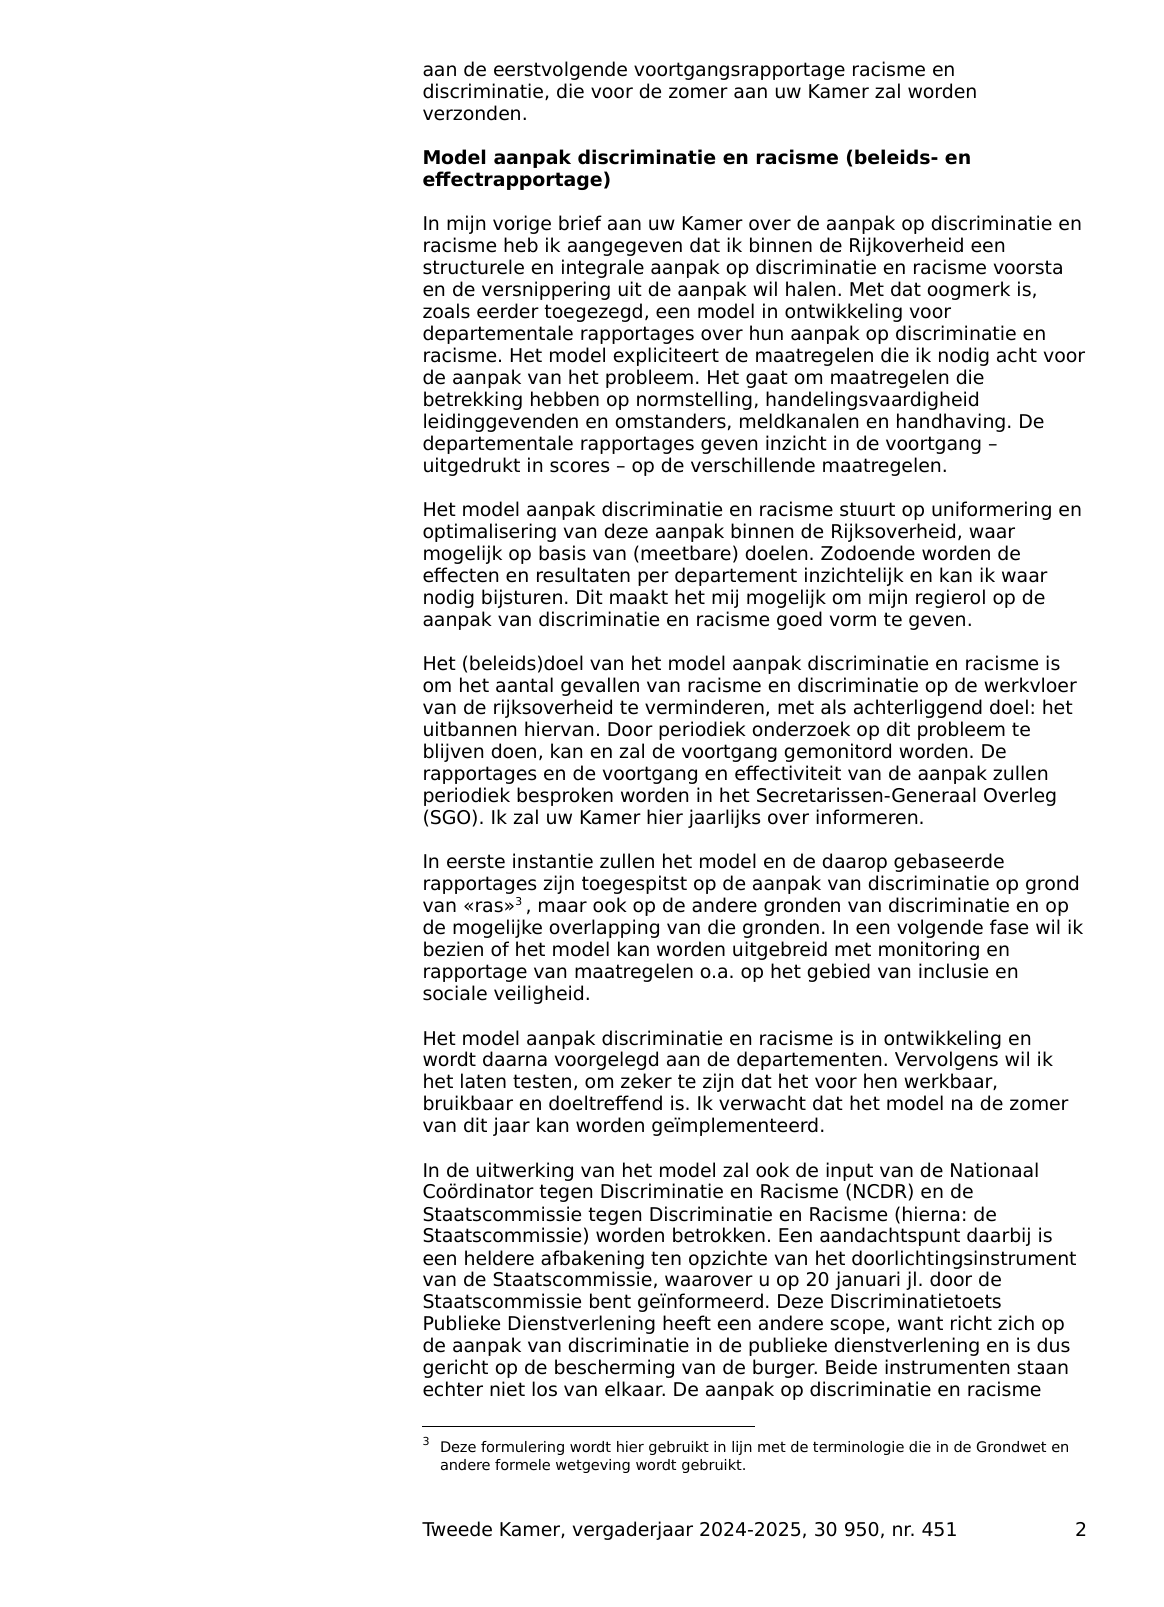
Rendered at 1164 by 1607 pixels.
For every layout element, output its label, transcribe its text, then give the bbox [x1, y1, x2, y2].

text Het model aanpak discriminatie en racisme stuurt op uniformering en optimalisering van deze aanpak binnen de Rijksoverheid, waar mogelijk op basis van (meetbare) doelen. Zodoende worden de effecten en resultaten per departement inzichtelijk en kan ik waar nodig bijsturen. Dit maakt het mij mogelijk om mijn regierol op de aanpak van discriminatie en racisme goed vorm te geven. [422, 499, 1087, 631]
text In de uitwerking van het model zal ook de input van de Nationaal Coördinator tegen Discriminatie en Racisme (NCDR) en de Staatscommissie tegen Discriminatie en Racisme (hierna: de Staatscommissie) worden betrokken. Een aandachtspunt daarbij is een heldere afbakening ten opzichte van het doorlichtingsinstrument van de Staatscommissie, waarover u op 20 januari jl. door de Staatscommissie bent geïnformeerd. Deze Discriminatietoets Publieke Dienstverlening heeft een andere scope, want richt zich op de aanpak van discriminatie in de publieke dienstverlening en is dus gericht op de bescherming van de burger. Beide instrumenten staan echter niet los van elkaar. De aanpak op discriminatie en racisme [422, 1159, 1087, 1401]
text Het model aanpak discriminatie en racisme is in ontwikkeling en wordt daarna voorgelegd aan de departementen. Vervolgens wil ik het laten testen, om zeker te zijn dat het voor hen werkbaar, bruikbaar en doeltreffend is. Ik verwacht dat het model na de zomer van dit jaar kan worden geïmplementeerd. [422, 1027, 1087, 1137]
text Het (beleids)doel van het model aanpak discriminatie en racisme is om het aantal gevallen van racisme en discriminatie op de werkvloer van de rijksoverheid te verminderen, met als achterliggend doel: het uitbannen hiervan. Door periodiek onderzoek op dit probleem te blijven doen, kan en zal de voortgang gemonitord worden. De rapportages en de voortgang en effectiviteit van de aanpak zullen periodiek besproken worden in het Secretarissen-Generaal Overleg (SGO). Ik zal uw Kamer hier jaarlijks over informeren. [422, 653, 1087, 829]
text aan de eerstvolgende voortgangsrapportage racisme en discriminatie, die voor de zomer aan uw Kamer zal worden verzonden. [422, 59, 1087, 125]
text In mijn vorige brief aan uw Kamer over de aanpak op discriminatie en racisme heb ik aangegeven dat ik binnen de Rijkoverheid een structurele en integrale aanpak op discriminatie en racisme voorsta en de versnippering uit de aanpak wil halen. Met dat oogmerk is, zoals eerder toegezegd, een model in ontwikkeling voor departementale rapportages over hun aanpak op discriminatie en racisme. Het model expliciteert de maatregelen die ik nodig acht voor de aanpak van het probleem. Het gaat om maatregelen die betrekking hebben op normstelling, handelingsvaardigheid leidinggevenden en omstanders, meldkanalen en handhaving. De departementale rapportages geven inzicht in de voortgang – uitgedrukt in scores – op de verschillende maatregelen. [422, 213, 1087, 477]
text In eerste instantie zullen het model en de daarop gebaseerde rapportages zijn toegespitst op de aanpak van discriminatie op grond van «ras», maar ook op de andere gronden van discriminatie en op de mogelijke overlapping van die gronden. In een volgende fase wil ik bezien of het model kan worden uitgebreid met monitoring en rapportage van maatregelen o.a. op het gebied van inclusie en sociale veiligheid. [422, 851, 1087, 1005]
subtitle Model aanpak discriminatie en racisme (beleids- en effectrapportage) [422, 147, 1087, 191]
text Deze formulering wordt hier gebruikt in lijn met de terminologie die in de Grondwet en andere formele wetgeving wordt gebruikt. [422, 1435, 1087, 1474]
